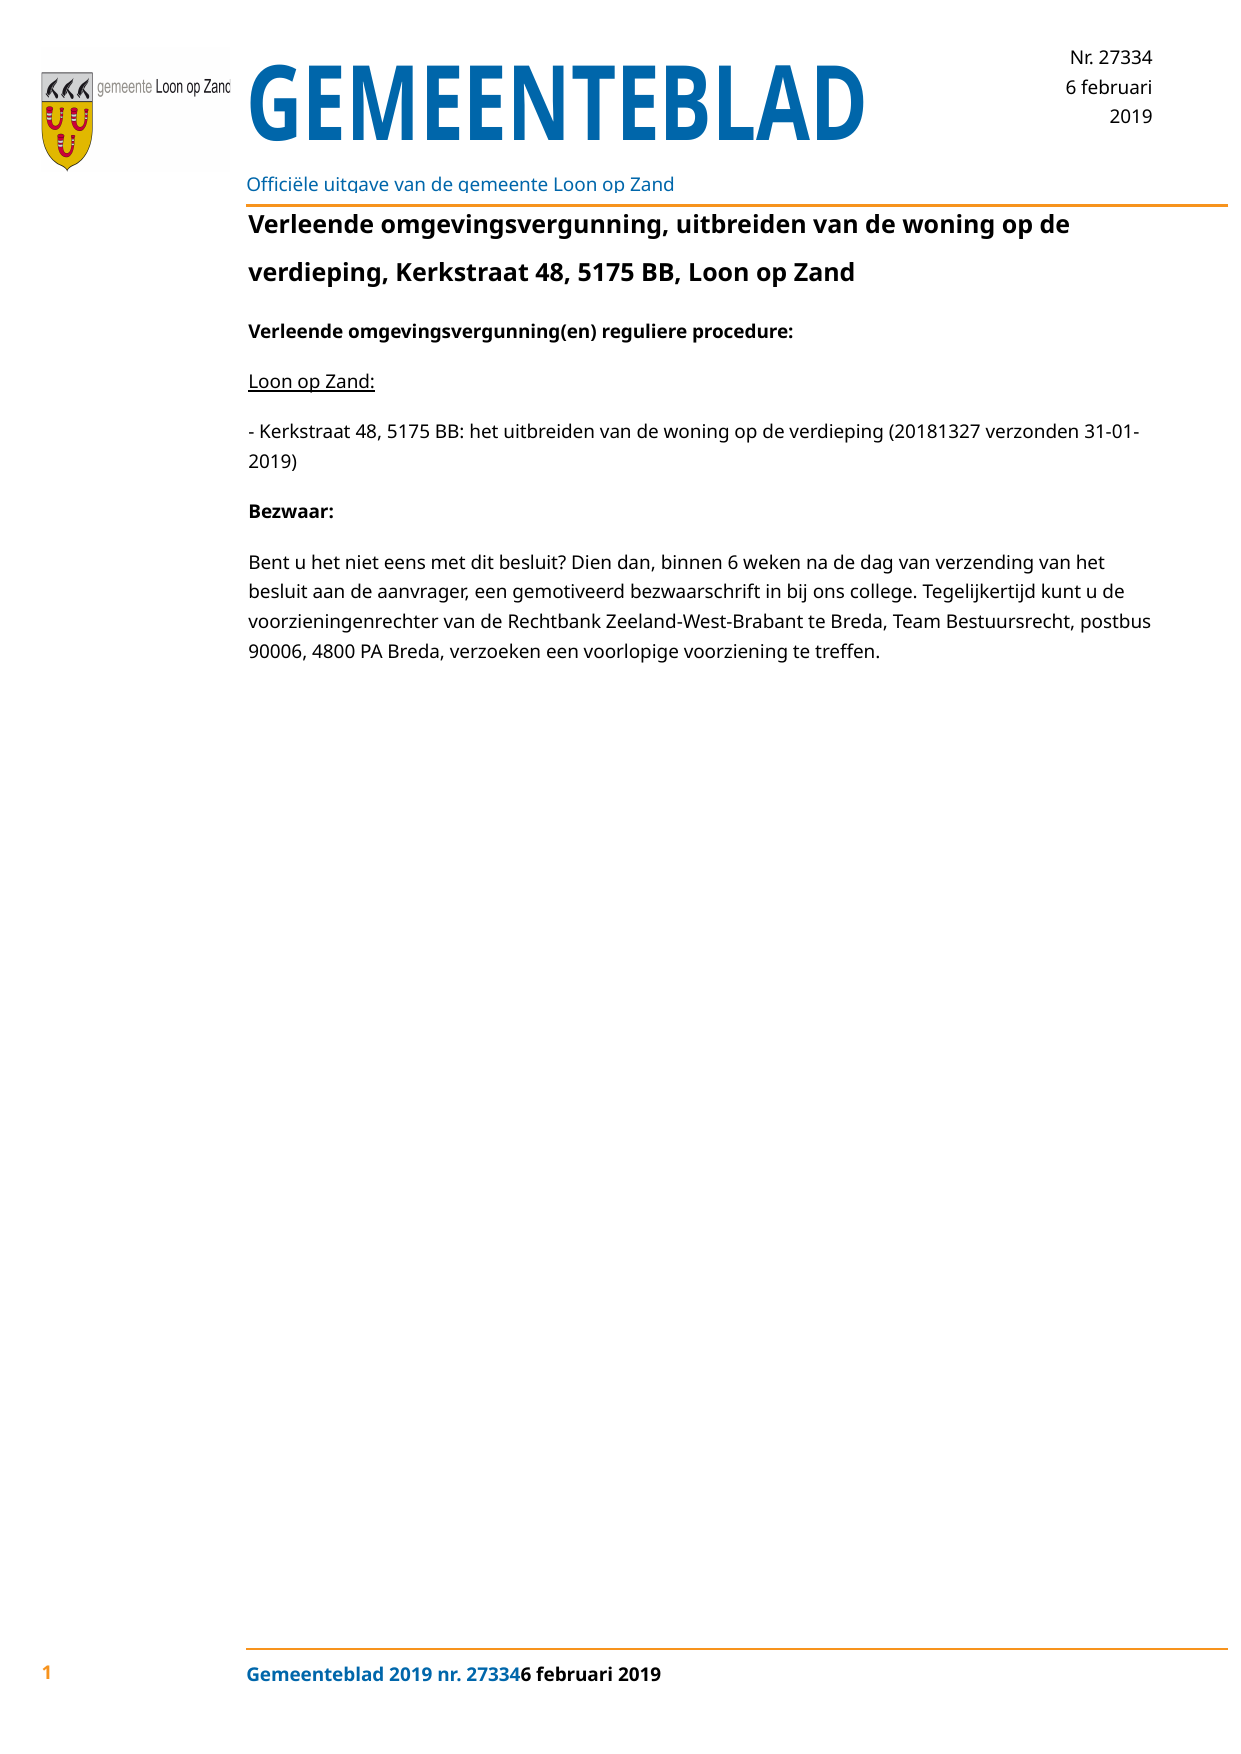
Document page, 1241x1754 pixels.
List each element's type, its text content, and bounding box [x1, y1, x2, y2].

text - Kerkstraat 48, 5175 BB: het uitbreiden van de woning op de verdieping (20181327 verzonden 31-01-2019) [248, 419, 1152, 474]
text Bent u het niet eens met dit besluit? Dien dan, binnen 6 weken na de dag van verzending van het besluit aan de aanvrager, een gemotiveerd bezwaarschrift in bij ons college. Tegelijkertijd kunt u de voorzieningenrechter van de Rechtbank Zeeland-West-Brabant te Breda, Team Bestuursrecht, postbus 90006, 4800 PA Breda, verzoeken een voorlopige voorziening te treffen. [248, 549, 1152, 664]
picture [41, 47, 231, 172]
text Verleende omgevingsvergunning(en) reguliere procedure: [248, 318, 1152, 344]
text Bezwaar: [248, 499, 1152, 524]
text Loon op Zand: [248, 368, 1152, 394]
text Verleende omgevingsvergunning, uitbreiden van de woning op de verdieping, Kerkstraat 48, 5175 BB, Loon op Zand [248, 207, 1152, 288]
